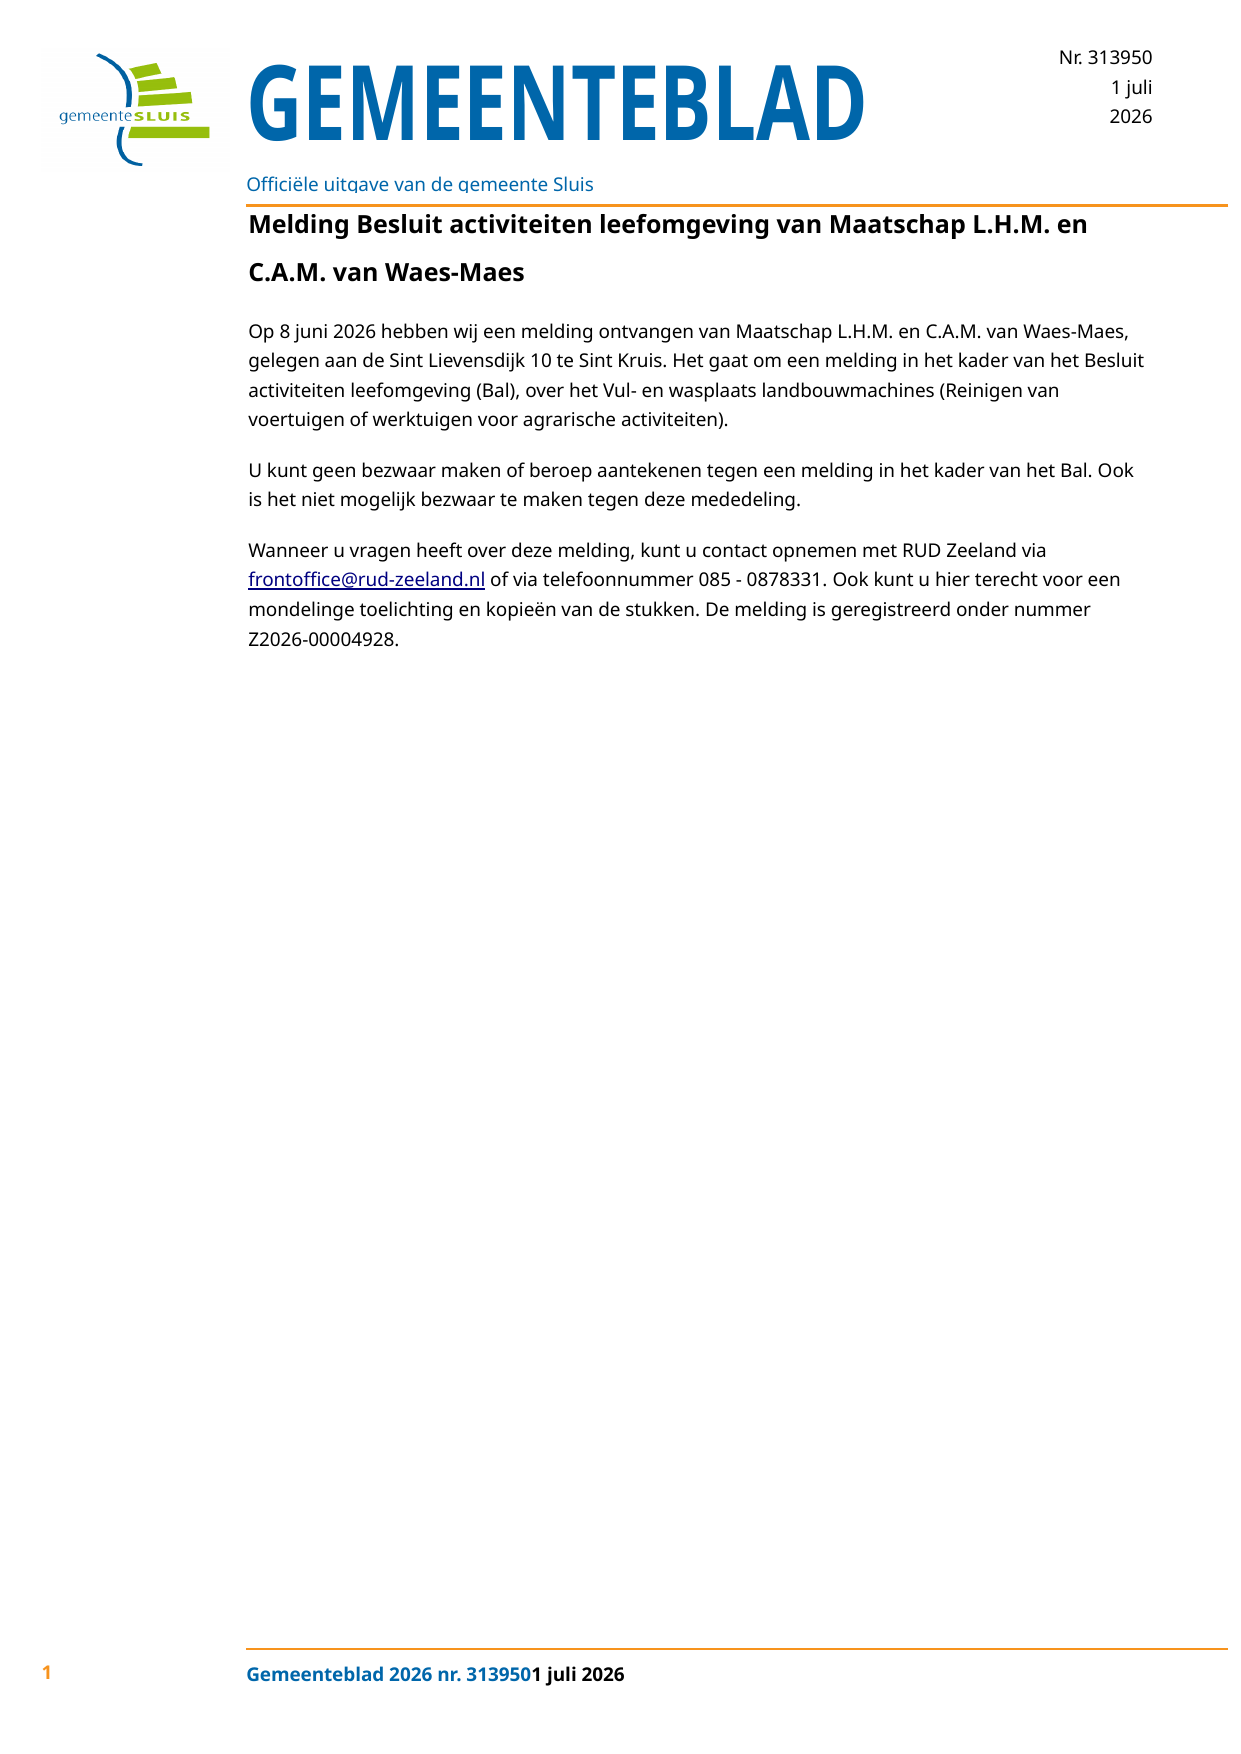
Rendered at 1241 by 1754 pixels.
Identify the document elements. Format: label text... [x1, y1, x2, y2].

picture [41, 47, 231, 172]
text Wanneer u vragen heeft over deze melding, kunt u contact opnemen met RUD Zeeland via frontoffice@rud-zeeland.nl of via telefoonnummer 085 - 0878331. Ook kunt u hier terecht voor een mondelinge toelichting en kopieën van de stukken. De melding is geregistreerd onder nummer Z2026-00004928. [248, 537, 1152, 652]
text Melding Besluit activiteiten leefomgeving van Maatschap L.H.M. en C.A.M. van Waes-Maes [248, 207, 1152, 288]
text Op 8 juni 2026 hebben wij een melding ontvangen van Maatschap L.H.M. en C.A.M. van Waes-Maes, gelegen aan de Sint Lievensdijk 10 te Sint Kruis. Het gaat om een melding in het kader van het Besluit activiteiten leefomgeving (Bal), over het Vul- en wasplaats landbouwmachines (Reinigen van voertuigen of werktuigen voor agrarische activiteiten). [248, 318, 1152, 432]
text U kunt geen bezwaar maken of beroep aantekenen tegen een melding in het kader van het Bal. Ook is het niet mogelijk bezwaar te maken tegen deze mededeling. [248, 457, 1152, 512]
